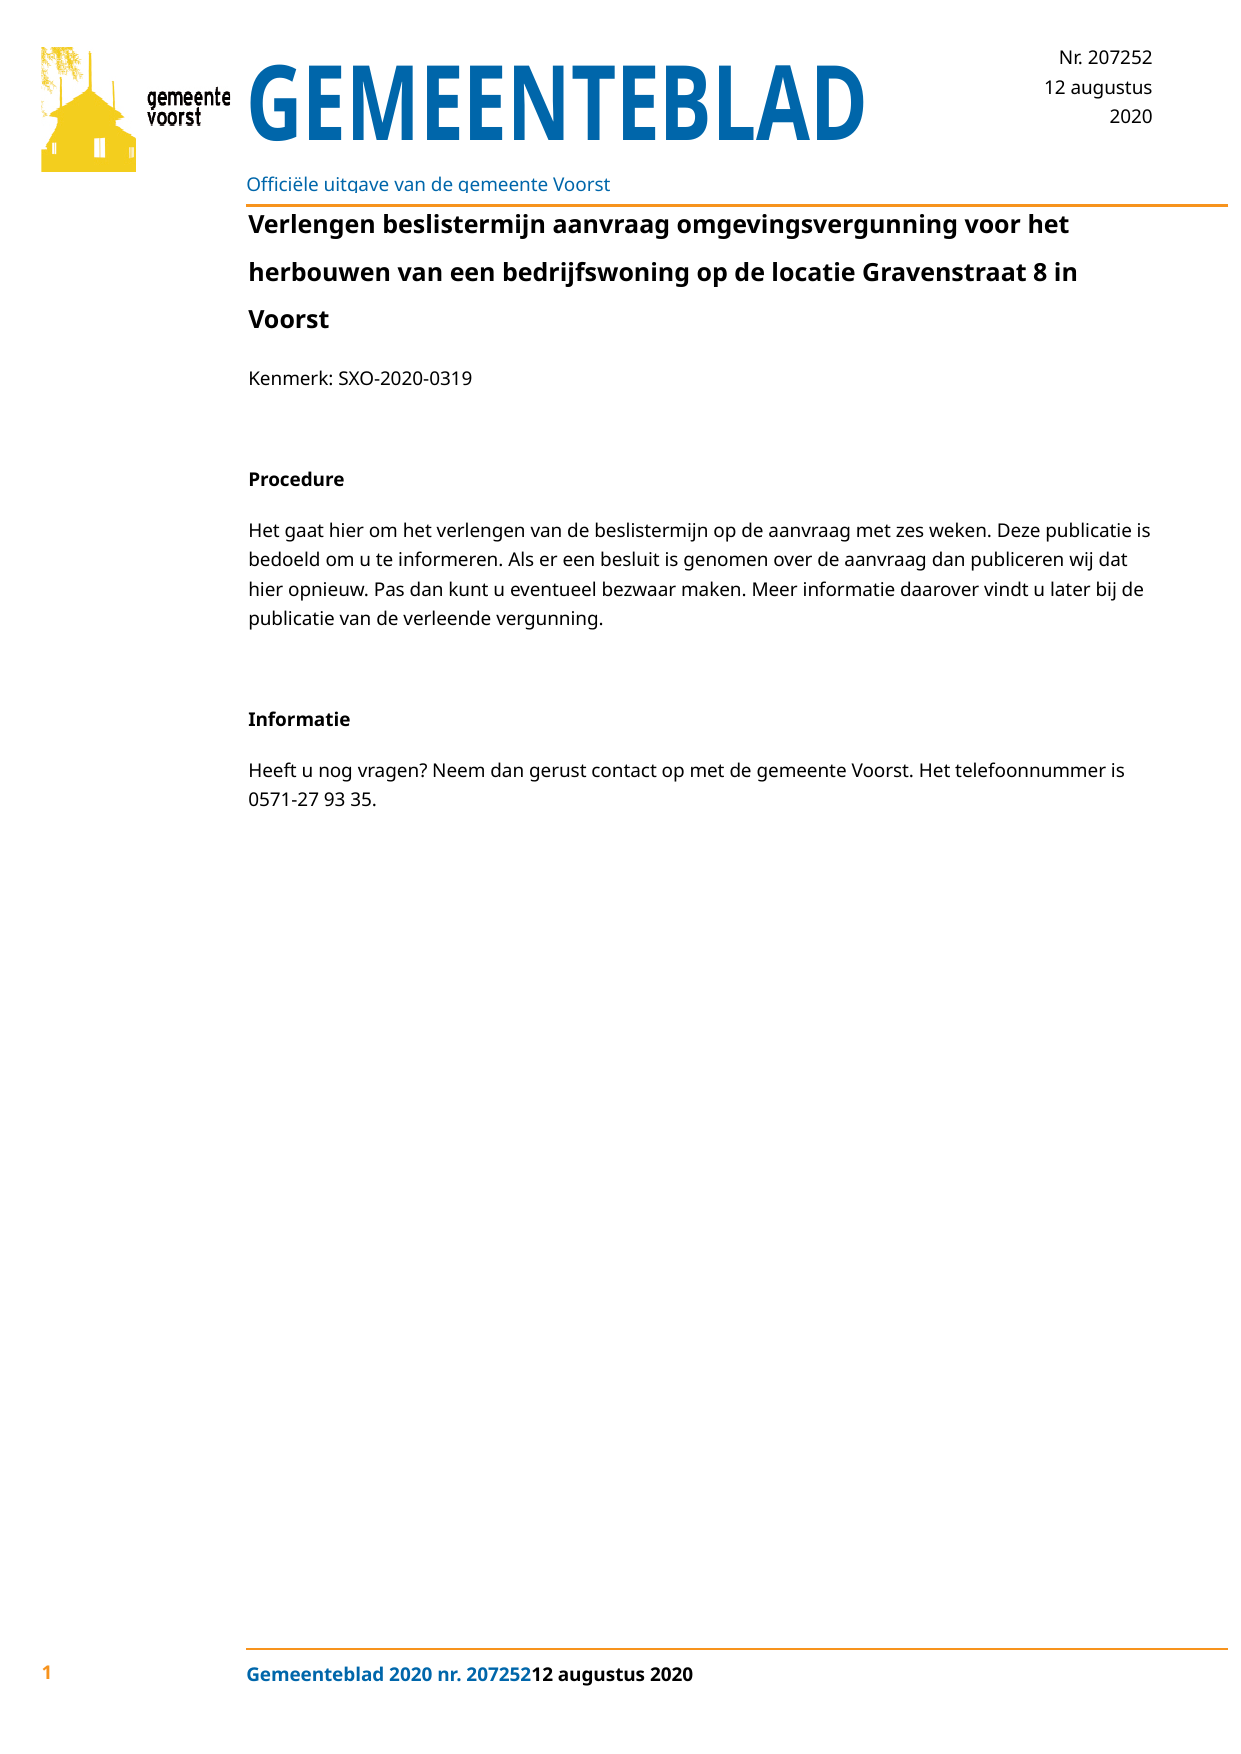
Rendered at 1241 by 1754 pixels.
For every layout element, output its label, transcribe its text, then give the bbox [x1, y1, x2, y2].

text Verlengen beslistermijn aanvraag omgevingsvergunning voor het herbouwen van een bedrijfswoning op de locatie Gravenstraat 8 in Voorst [248, 207, 1152, 336]
text Informatie [248, 706, 1152, 732]
picture [41, 47, 231, 172]
text Procedure [248, 466, 1152, 492]
text Heeft u nog vragen? Neem dan gerust contact op met de gemeente Voorst. Het telefoonnummer is 0571-27 93 35. [248, 757, 1152, 812]
text Het gaat hier om het verlengen van de beslistermijn op de aanvraag met zes weken. Deze publicatie is bedoeld om u te informeren. Als er een besluit is genomen over de aanvraag dan publiceren wij dat hier opnieuw. Pas dan kunt u eventueel bezwaar maken. Meer informatie daarover vindt u later bij de publicatie van de verleende vergunning. [248, 517, 1152, 631]
text Kenmerk: SXO-2020-0319 [248, 366, 1152, 391]
